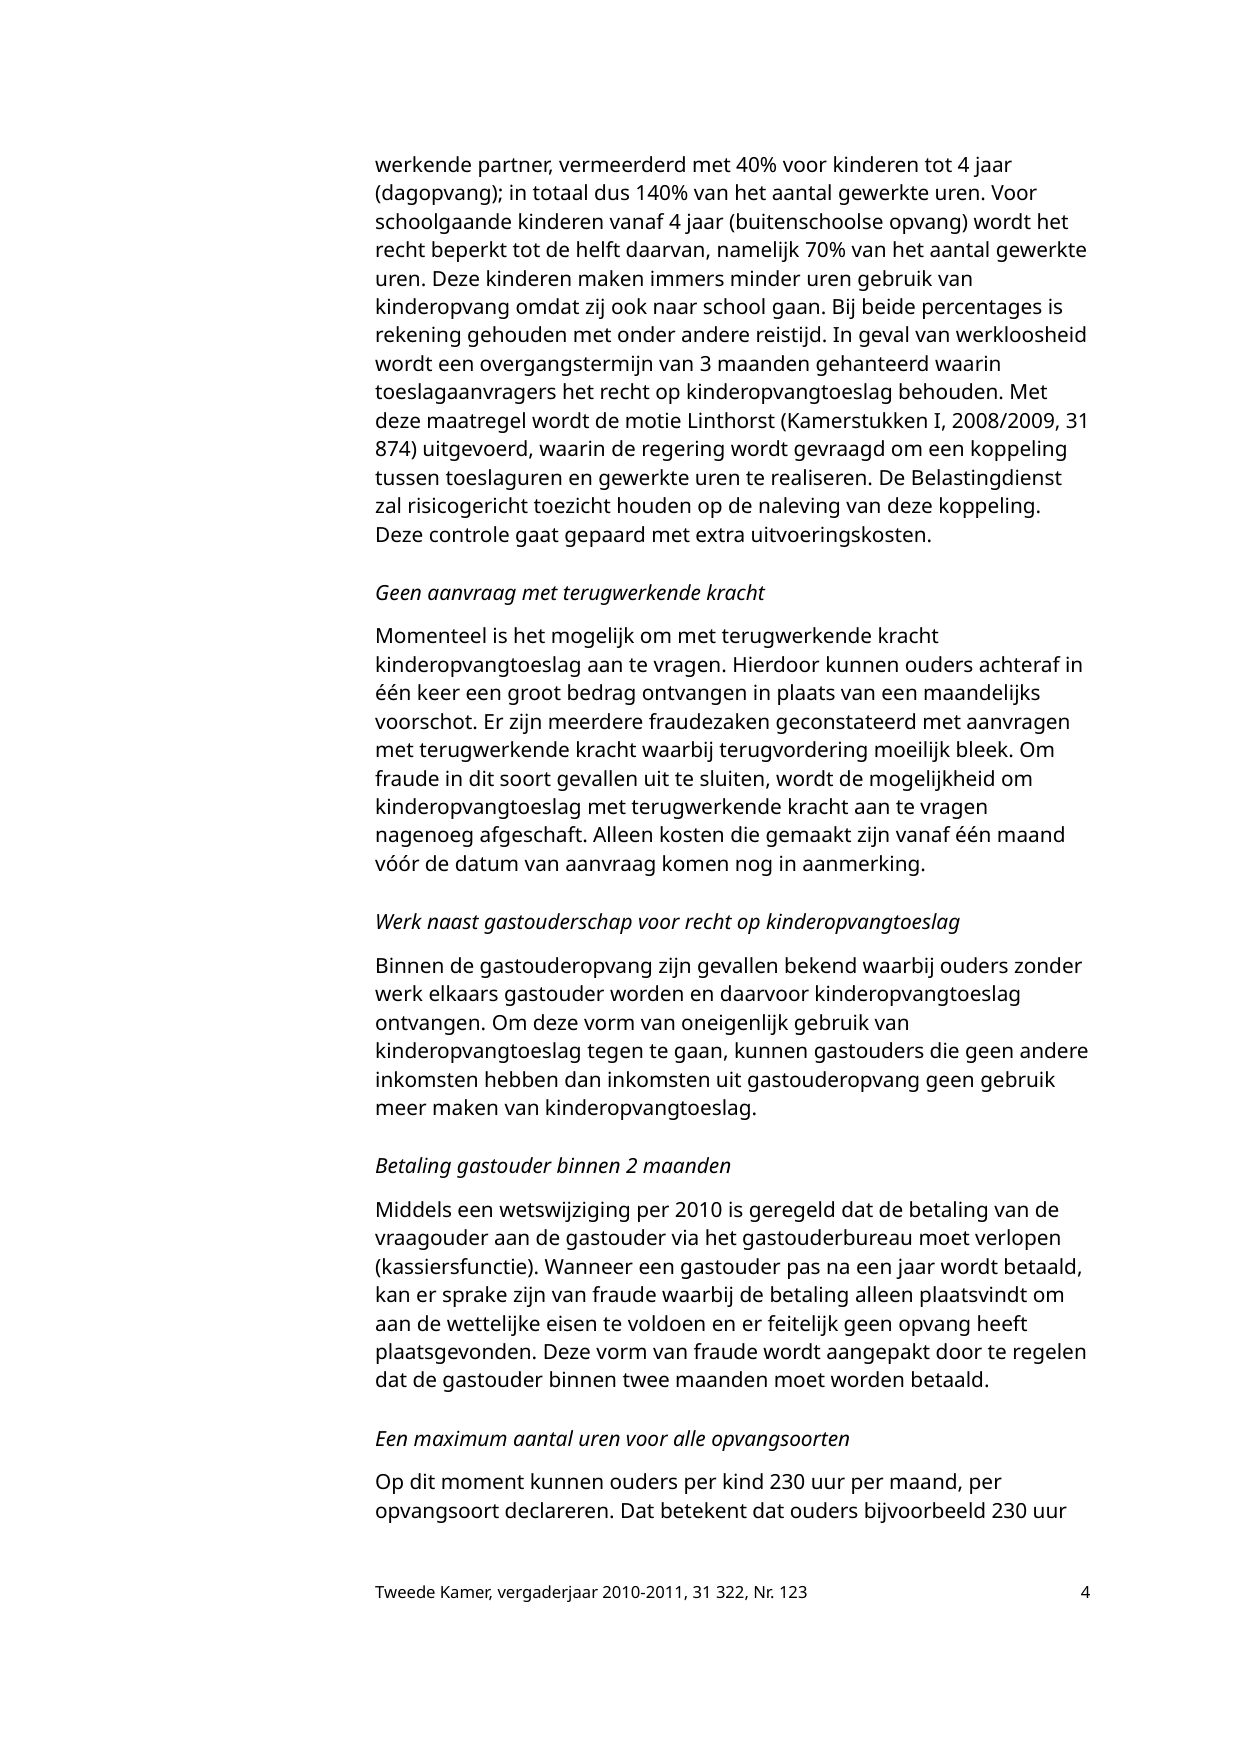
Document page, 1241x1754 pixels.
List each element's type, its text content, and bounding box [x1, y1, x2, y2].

text Op dit moment kunnen ouders per kind 230 uur per maand, per opvangsoort declareren. Dat betekent dat ouders bijvoorbeeld 230 uur [375, 1467, 1090, 1524]
text Binnen de gastouderopvang zijn gevallen bekend waarbij ouders zonder werk elkaars gastouder worden en daarvoor kinderopvangtoeslag ontvangen. Om deze vorm van oneigenlijk gebruik van kinderopvangtoeslag tegen te gaan, kunnen gastouders die geen andere inkomsten hebben dan inkomsten uit gastouderopvang geen gebruik meer maken van kinderopvangtoeslag. [375, 951, 1090, 1122]
text Betaling gastouder binnen 2 maanden [375, 1152, 1090, 1180]
text Werk naast gastouderschap voor recht op kinderopvangtoeslag [375, 907, 1090, 936]
text Middels een wetswijziging per 2010 is geregeld dat de betaling van de vraagouder aan de gastouder via het gastouderbureau moet verlopen (kassiersfunctie). Wanneer een gastouder pas na een jaar wordt betaald, kan er sprake zijn van fraude waarbij de betaling alleen plaatsvindt om aan de wettelijke eisen te voldoen en er feitelijk geen opvang heeft plaatsgevonden. Deze vorm van fraude wordt aangepakt door te regelen dat de gastouder binnen twee maanden moet worden betaald. [375, 1195, 1090, 1394]
text Een maximum aantal uren voor alle opvangsoorten [375, 1424, 1090, 1452]
text Momenteel is het mogelijk om met terugwerkende kracht kinderopvangtoeslag aan te vragen. Hierdoor kunnen ouders achteraf in één keer een groot bedrag ontvangen in plaats van een maandelijks voorschot. Er zijn meerdere fraudezaken geconstateerd met aanvragen met terugwerkende kracht waarbij terugvordering moeilijk bleek. Om fraude in dit soort gevallen uit te sluiten, wordt de mogelijkheid om kinderopvangtoeslag met terugwerkende kracht aan te vragen nagenoeg afgeschaft. Alleen kosten die gemaakt zijn vanaf één maand vóór de datum van aanvraag komen nog in aanmerking. [375, 622, 1090, 877]
text werkende partner, vermeerderd met 40% voor kinderen tot 4 jaar (dagopvang); in totaal dus 140% van het aantal gewerkte uren. Voor schoolgaande kinderen vanaf 4 jaar (buitenschoolse opvang) wordt het recht beperkt tot de helft daarvan, namelijk 70% van het aantal gewerkte uren. Deze kinderen maken immers minder uren gebruik van kinderopvang omdat zij ook naar school gaan. Bij beide percentages is rekening gehouden met onder andere reistijd. In geval van werkloosheid wordt een overgangstermijn van 3 maanden gehanteerd waarin toeslagaanvragers het recht op kinderopvangtoeslag behouden. Met deze maatregel wordt de motie Linthorst (Kamerstukken I, 2008/2009, 31 874) uitgevoerd, waarin de regering wordt gevraagd om een koppeling tussen toeslaguren en gewerkte uren te realiseren. De Belastingdienst zal risicogericht toezicht houden op de naleving van deze koppeling. Deze controle gaat gepaard met extra uitvoeringskosten. [375, 150, 1090, 548]
text Geen aanvraag met terugwerkende kracht [375, 578, 1090, 607]
